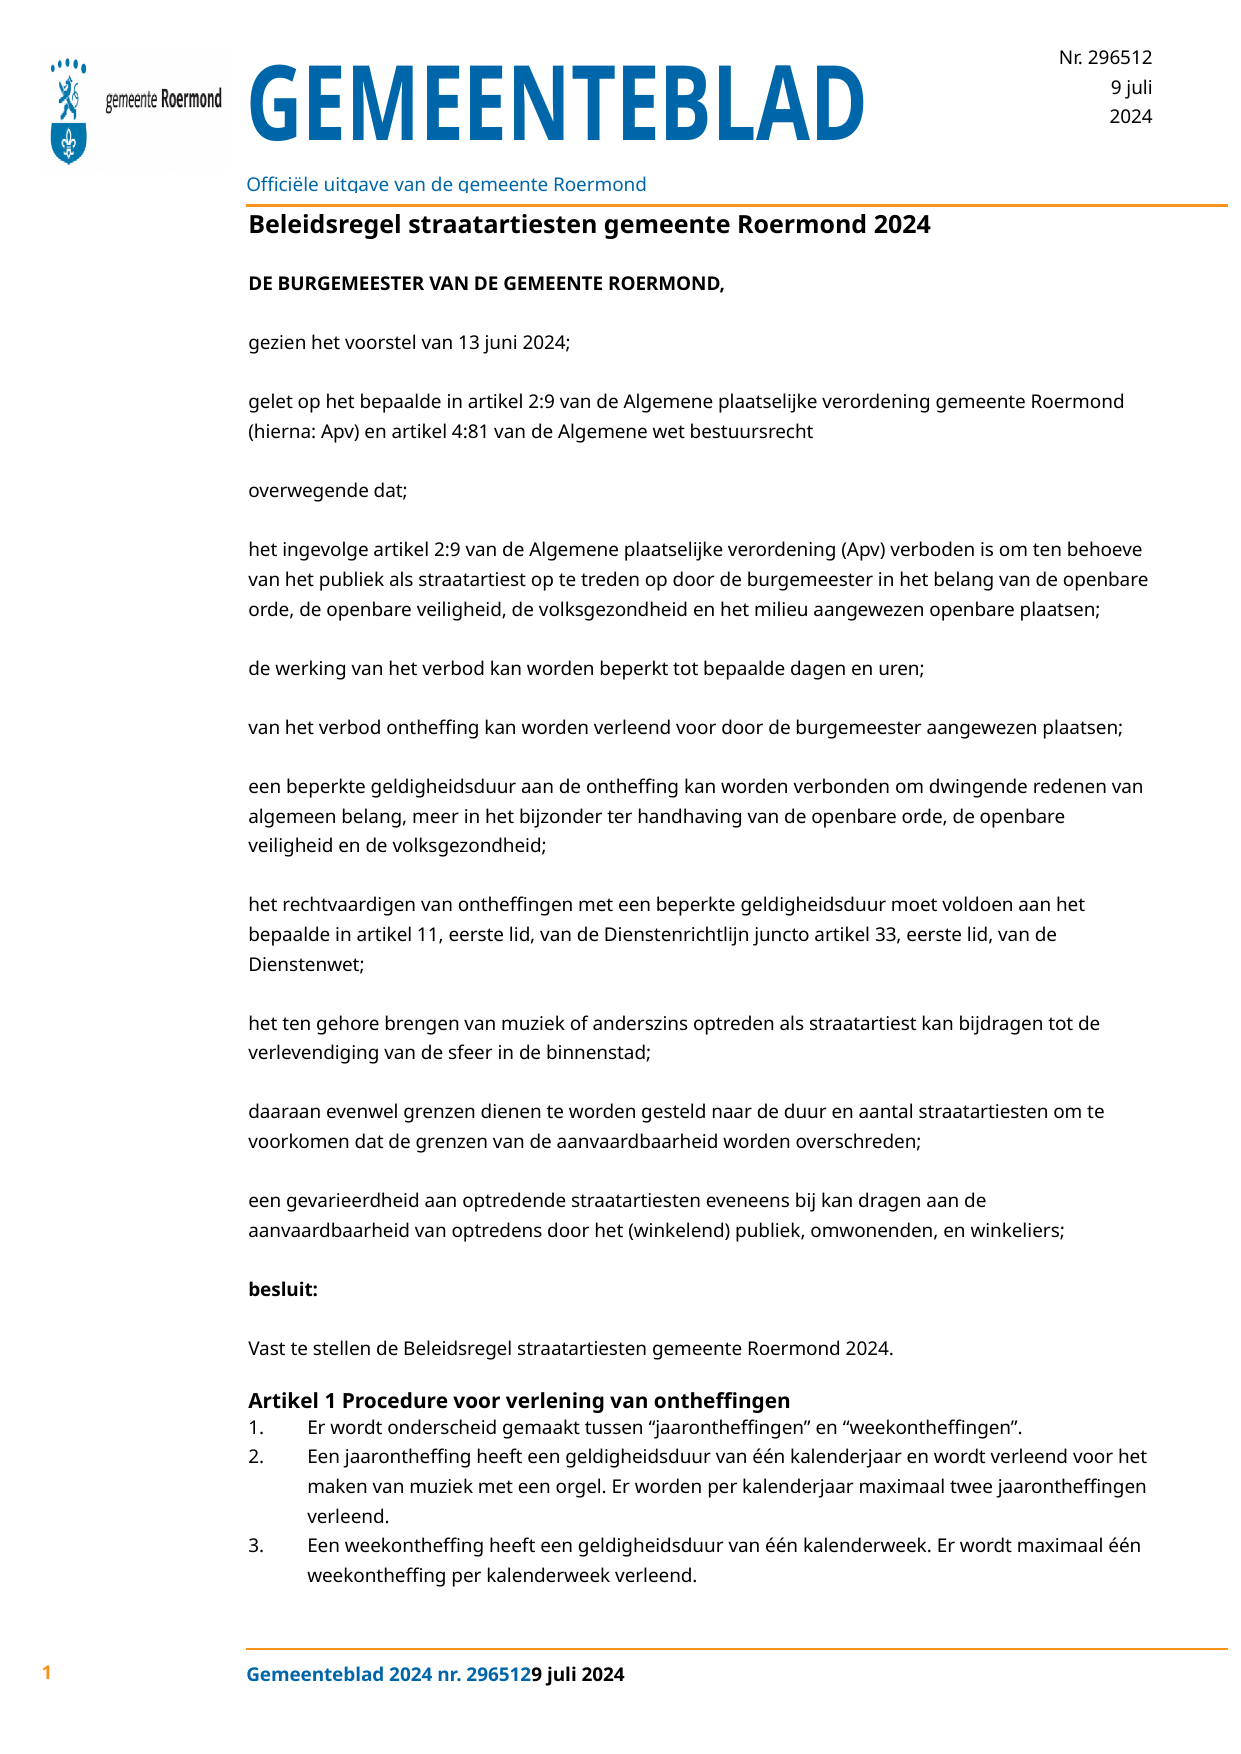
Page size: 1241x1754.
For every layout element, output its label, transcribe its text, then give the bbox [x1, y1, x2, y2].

text Vast te stellen de Beleidsregel straatartiesten gemeente Roermond 2024. [248, 1335, 1152, 1361]
text een gevarieerdheid aan optredende straatartiesten eveneens bij kan dragen aan de aanvaardbaarheid van optredens door het (winkelend) publiek, omwonenden, en winkeliers; [248, 1187, 1152, 1243]
text van het verbod ontheffing kan worden verleend voor door de burgemeester aangewezen plaatsen; [248, 714, 1152, 740]
text het ingevolge artikel 2:9 van de Algemene plaatselijke verordening (Apv) verboden is om ten behoeve van het publiek als straatartiest op te treden op door de burgemeester in het belang van de openbare orde, de openbare veiligheid, de volksgezondheid en het milieu aangewezen openbare plaatsen; [248, 537, 1152, 621]
text het ten gehore brengen van muziek of anderszins optreden als straatartiest kan bijdragen tot de verlevendiging van de sfeer in de binnenstad; [248, 1010, 1152, 1065]
list Een jaarontheffing heeft een geldigheidsduur van één kalenderjaar en wordt verleend voor het maken van muziek met een orgel. Er worden per kalenderjaar maximaal twee jaarontheffingen verleend. [248, 1444, 1152, 1529]
text gelet op het bepaalde in artikel 2:9 van de Algemene plaatselijke verordening gemeente Roermond (hierna: Apv) en artikel 4:81 van de Algemene wet bestuursrecht [248, 389, 1152, 444]
list Een weekontheffing heeft een geldigheidsduur van één kalenderweek. Er wordt maximaal één weekontheffing per kalenderweek verleend. [248, 1532, 1152, 1588]
text daaraan evenwel grenzen dienen te worden gesteld naar de duur en aantal straatartiesten om te voorkomen dat de grenzen van de aanvaardbaarheid worden overschreden; [248, 1099, 1152, 1154]
text Artikel 1 Procedure voor verlening van ontheffingen [248, 1386, 1152, 1414]
text gezien het voorstel van 13 juni 2024; [248, 329, 1152, 355]
text Beleidsregel straatartiesten gemeente Roermond 2024 [248, 207, 1152, 241]
text DE BURGEMEESTER VAN DE GEMEENTE ROERMOND, [248, 270, 1152, 296]
text de werking van het verbod kan worden beperkt tot bepaalde dagen en uren; [248, 655, 1152, 681]
text besluit: [248, 1276, 1152, 1302]
text overwegende dat; [248, 477, 1152, 503]
list Er wordt onderscheid gemaakt tussen “jaarontheffingen” en “weekontheffingen”. [248, 1414, 1152, 1440]
picture [41, 47, 231, 172]
text een beperkte geldigheidsduur aan de ontheffing kan worden verbonden om dwingende redenen van algemeen belang, meer in het bijzonder ter handhaving van de openbare orde, de openbare veiligheid en de volksgezondheid; [248, 773, 1152, 858]
text het rechtvaardigen van ontheffingen met een beperkte geldigheidsduur moet voldoen aan het bepaalde in artikel 11, eerste lid, van de Dienstenrichtlijn juncto artikel 33, eerste lid, van de Dienstenwet; [248, 892, 1152, 976]
